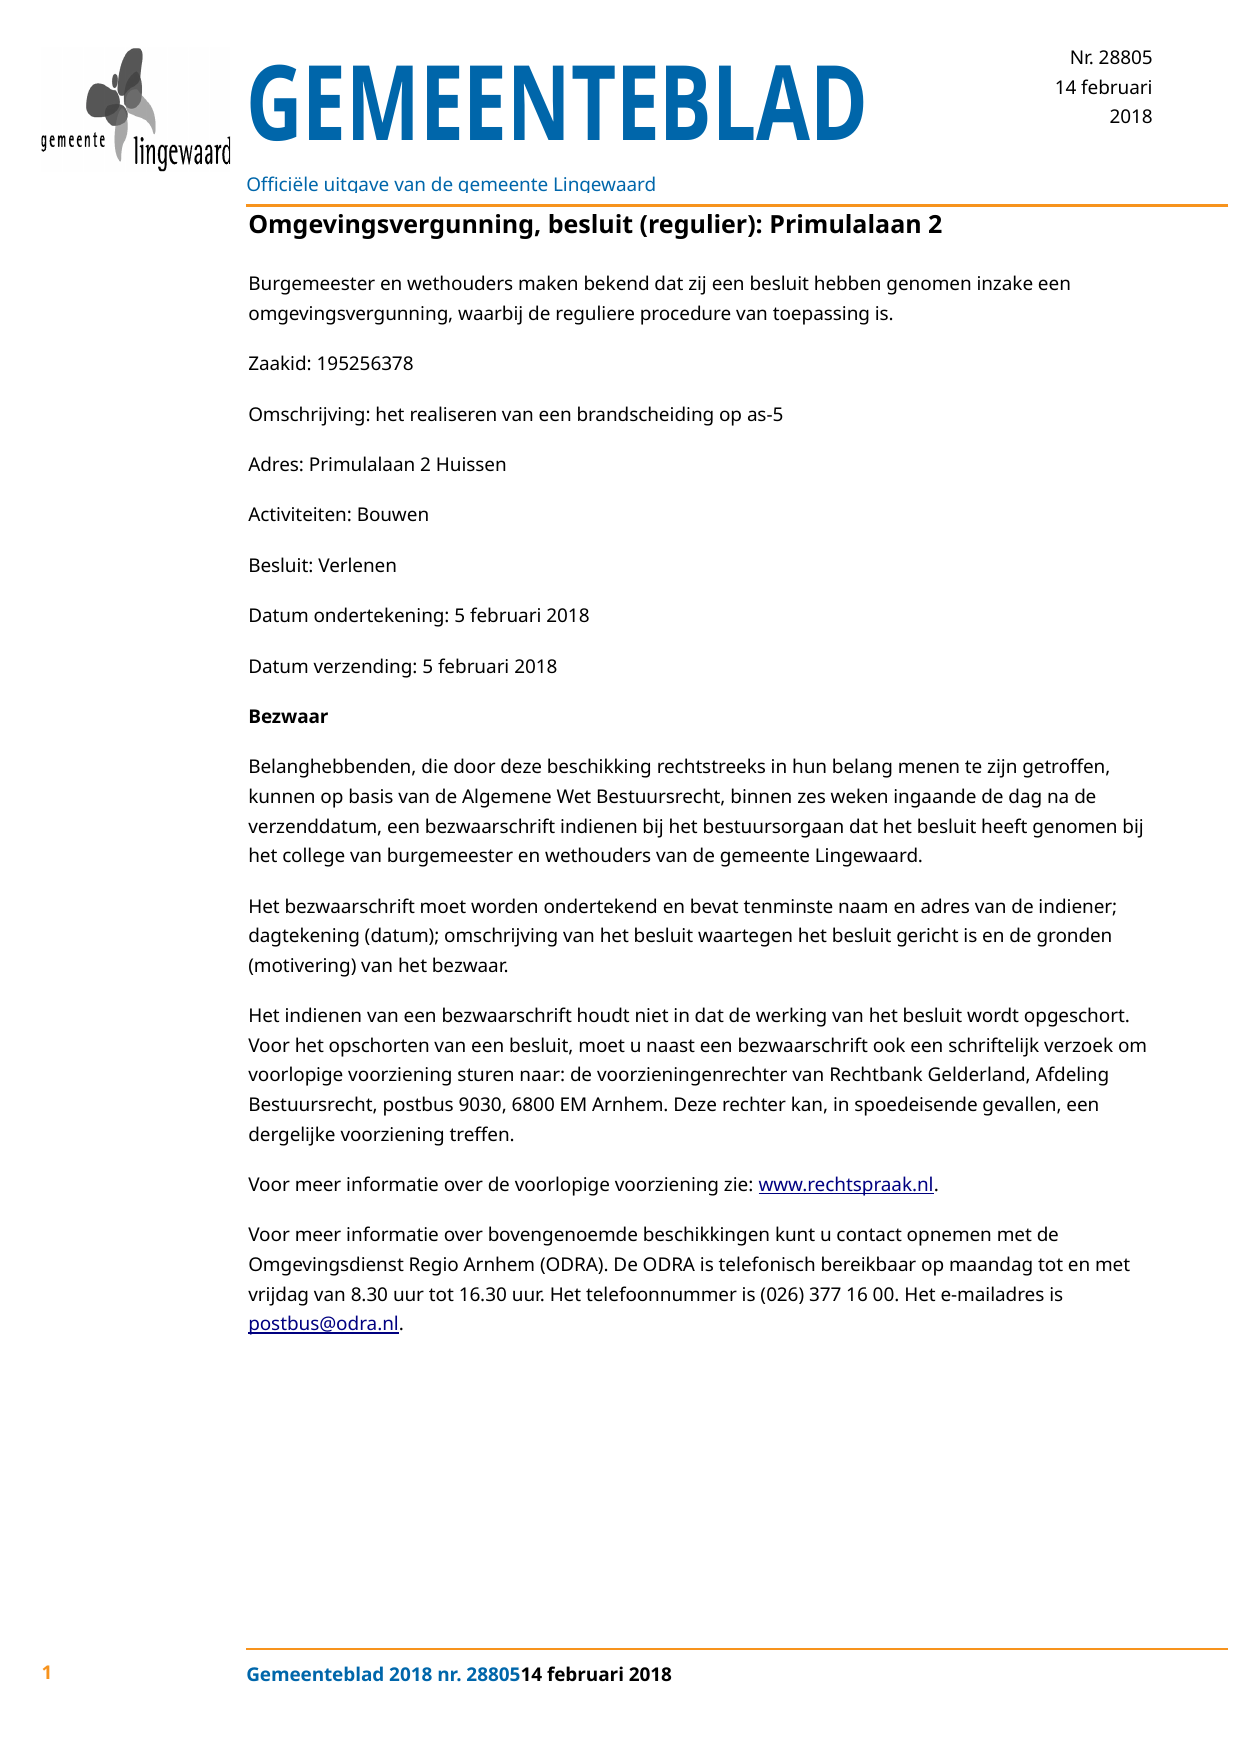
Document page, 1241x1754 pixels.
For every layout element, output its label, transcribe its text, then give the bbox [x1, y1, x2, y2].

text Zaakid: 195256378 [248, 350, 1152, 376]
text Belanghebbenden, die door deze beschikking rechtstreeks in hun belang menen te zijn getroffen, kunnen op basis van de Algemene Wet Bestuursrecht, binnen zes weken ingaande de dag na de verzenddatum, een bezwaarschrift indienen bij het bestuursorgaan dat het besluit heeft genomen bij het college van burgemeester en wethouders van de gemeente Lingewaard. [248, 754, 1152, 868]
text Omgevingsvergunning, besluit (regulier): Primulalaan 2 [248, 207, 1152, 241]
text Besluit: Verlenen [248, 552, 1152, 578]
text Het bezwaarschrift moet worden ondertekend en bevat tenminste naam en adres van de indiener; dagtekening (datum); omschrijving van het besluit waartegen het besluit gericht is en de gronden (motivering) van het bezwaar. [248, 893, 1152, 978]
text Activiteiten: Bouwen [248, 502, 1152, 527]
text Voor meer informatie over bovengenoemde beschikkingen kunt u contact opnemen met de Omgevingsdienst Regio Arnhem (ODRA). De ODRA is telefonisch bereikbaar op maandag tot en met vrijdag van 8.30 uur tot 16.30 uur. Het telefoonnummer is (026) 377 16 00. Het e-mailadres is postbus@odra.nl. [248, 1222, 1152, 1336]
text Voor meer informatie over de voorlopige voorziening zie: www.rechtspraak.nl. [248, 1171, 1152, 1197]
text Datum ondertekening: 5 februari 2018 [248, 602, 1152, 628]
text Datum verzending: 5 februari 2018 [248, 653, 1152, 678]
picture [41, 47, 231, 172]
text Het indienen van een bezwaarschrift houdt niet in dat de werking van het besluit wordt opgeschort. Voor het opschorten van een besluit, moet u naast een bezwaarschrift ook een schriftelijk verzoek om voorlopige voorziening sturen naar: de voorzieningenrechter van Rechtbank Gelderland, Afdeling Bestuursrecht, postbus 9030, 6800 EM Arnhem. Deze rechter kan, in spoedeisende gevallen, een dergelijke voorziening treffen. [248, 1002, 1152, 1146]
text Burgemeester en wethouders maken bekend dat zij een besluit hebben genomen inzake een omgevingsvergunning, waarbij de reguliere procedure van toepassing is. [248, 270, 1152, 326]
text Omschrijving: het realiseren van een brandscheiding op as-5 [248, 401, 1152, 426]
text Bezwaar [248, 703, 1152, 729]
text Adres: Primulalaan 2 Huissen [248, 451, 1152, 477]
